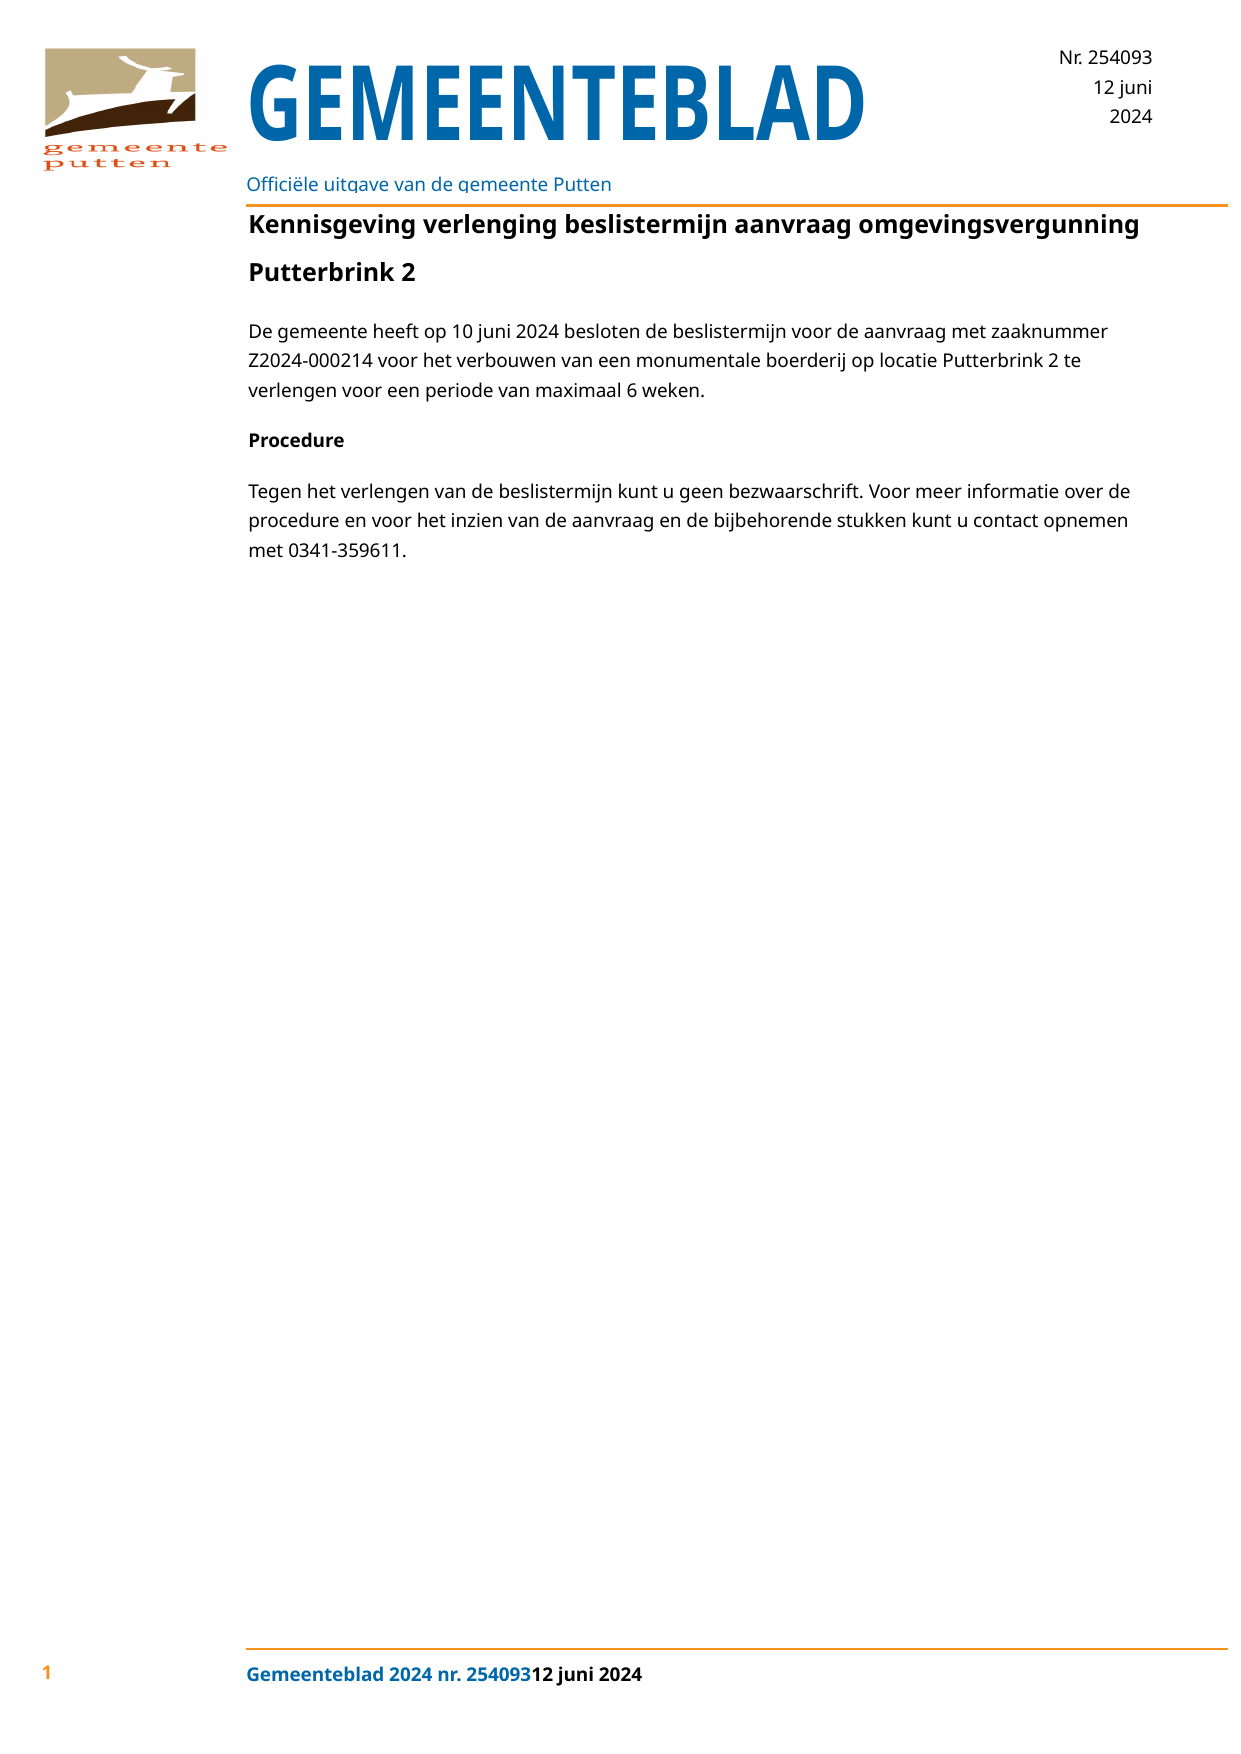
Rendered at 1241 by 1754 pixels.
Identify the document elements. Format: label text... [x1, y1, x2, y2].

text Procedure [248, 427, 1152, 453]
text Tegen het verlengen van de beslistermijn kunt u geen bezwaarschrift. Voor meer informatie over de procedure en voor het inzien van de aanvraag en de bijbehorende stukken kunt u contact opnemen met 0341-359611. [248, 478, 1152, 563]
text Kennisgeving verlenging beslistermijn aanvraag omgevingsvergunning Putterbrink 2 [248, 207, 1152, 288]
picture [41, 47, 231, 172]
text De gemeente heeft op 10 juni 2024 besloten de beslistermijn voor de aanvraag met zaaknummer Z2024-000214 voor het verbouwen van een monumentale boerderij op locatie Putterbrink 2 te verlengen voor een periode van maximaal 6 weken. [248, 318, 1152, 403]
